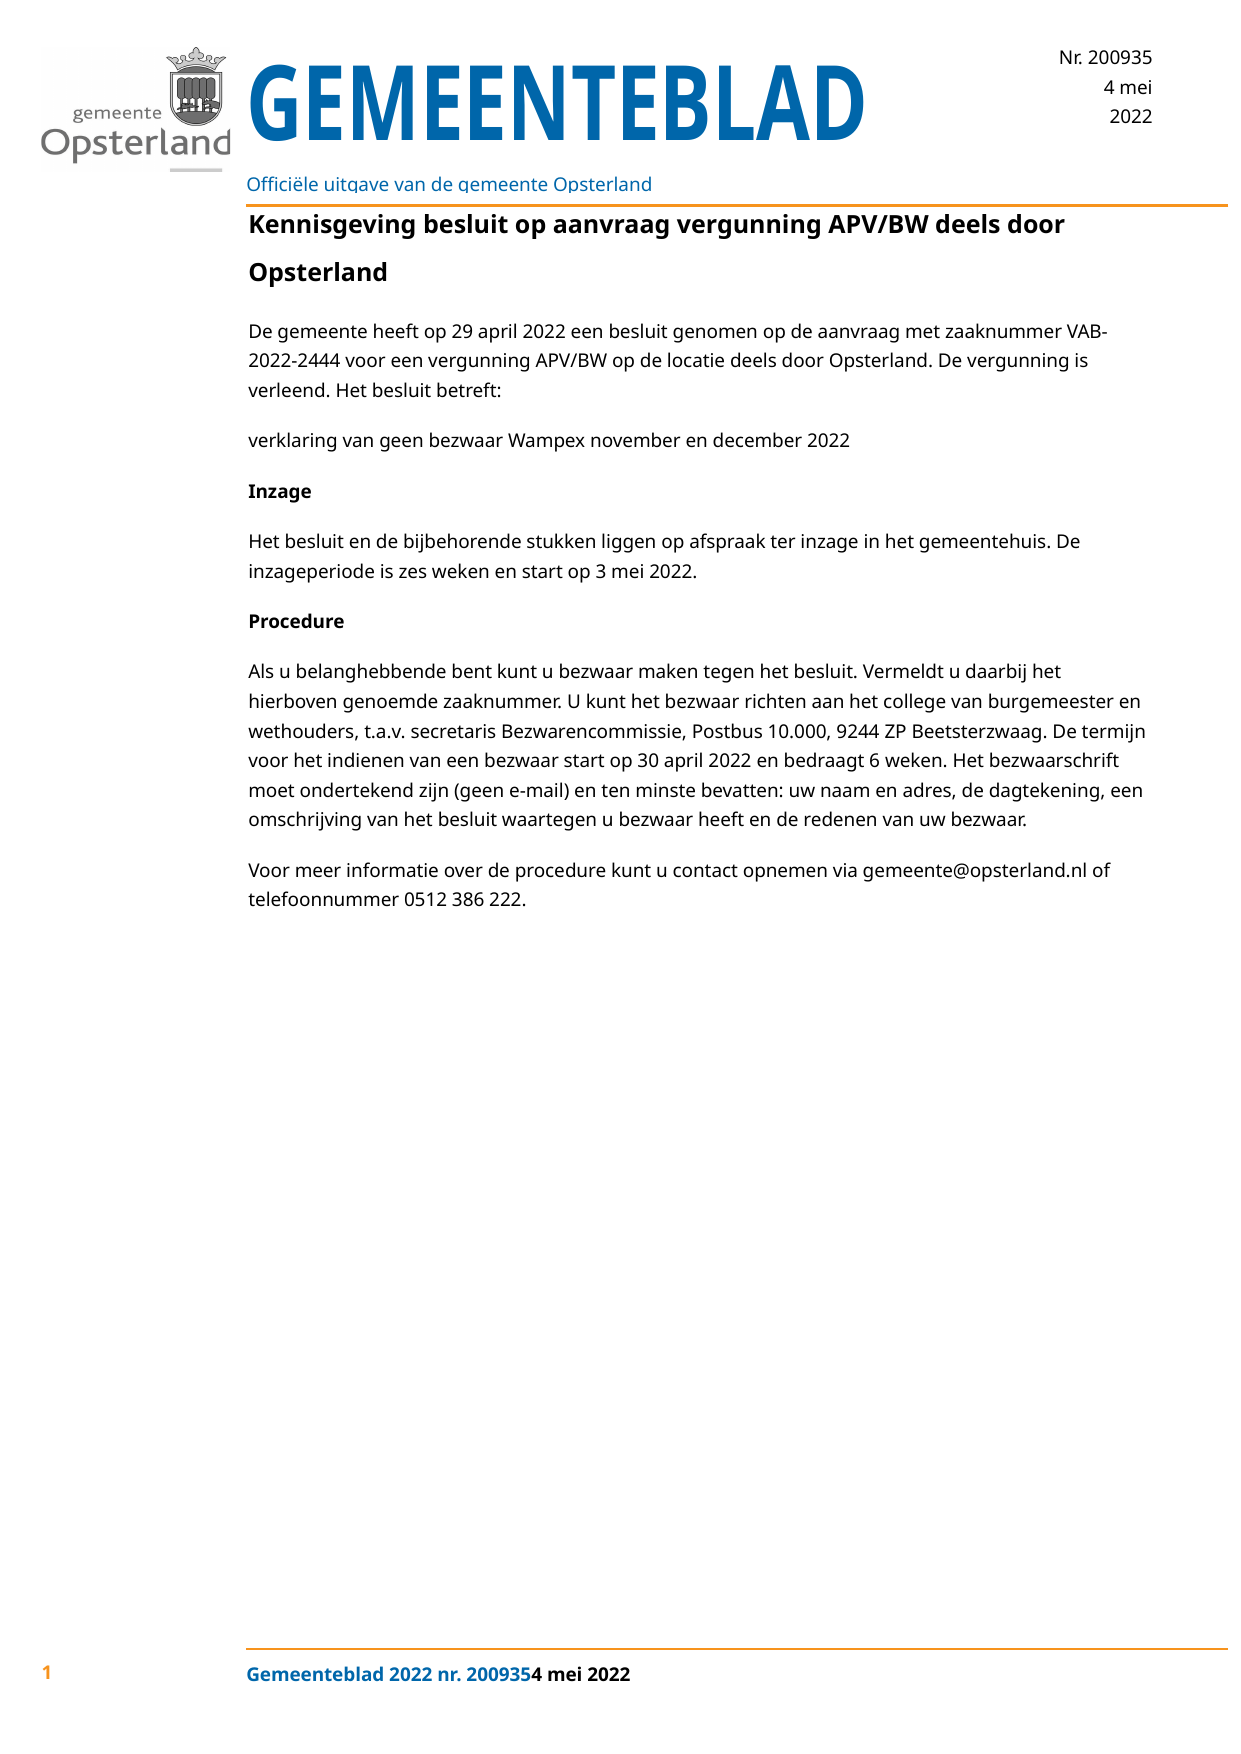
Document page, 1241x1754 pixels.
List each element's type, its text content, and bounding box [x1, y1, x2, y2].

text Inzage [248, 478, 1152, 504]
text verklaring van geen bezwaar Wampex november en december 2022 [248, 427, 1152, 453]
text Kennisgeving besluit op aanvraag vergunning APV/BW deels door Opsterland [248, 207, 1152, 288]
text Procedure [248, 608, 1152, 634]
text De gemeente heeft op 29 april 2022 een besluit genomen op de aanvraag met zaaknummer VAB-2022-2444 voor een vergunning APV/BW op de locatie deels door Opsterland. De vergunning is verleend. Het besluit betreft: [248, 318, 1152, 403]
picture [41, 47, 231, 172]
text Het besluit en de bijbehorende stukken liggen op afspraak ter inzage in het gemeentehuis. De inzageperiode is zes weken en start op 3 mei 2022. [248, 528, 1152, 584]
text Als u belanghebbende bent kunt u bezwaar maken tegen het besluit. Vermeldt u daarbij het hierboven genoemde zaaknummer. U kunt het bezwaar richten aan het college van burgemeester en wethouders, t.a.v. secretaris Bezwarencommissie, Postbus 10.000, 9244 ZP Beetsterzwaag. De termijn voor het indienen van een bezwaar start op 30 april 2022 en bedraagt 6 weken. Het bezwaarschrift moet ondertekend zijn (geen e-mail) en ten minste bevatten: uw naam en adres, de dagtekening, een omschrijving van het besluit waartegen u bezwaar heeft en de redenen van uw bezwaar. [248, 659, 1152, 832]
text Voor meer informatie over de procedure kunt u contact opnemen via gemeente@opsterland.nl of telefoonnummer 0512 386 222. [248, 857, 1152, 912]
